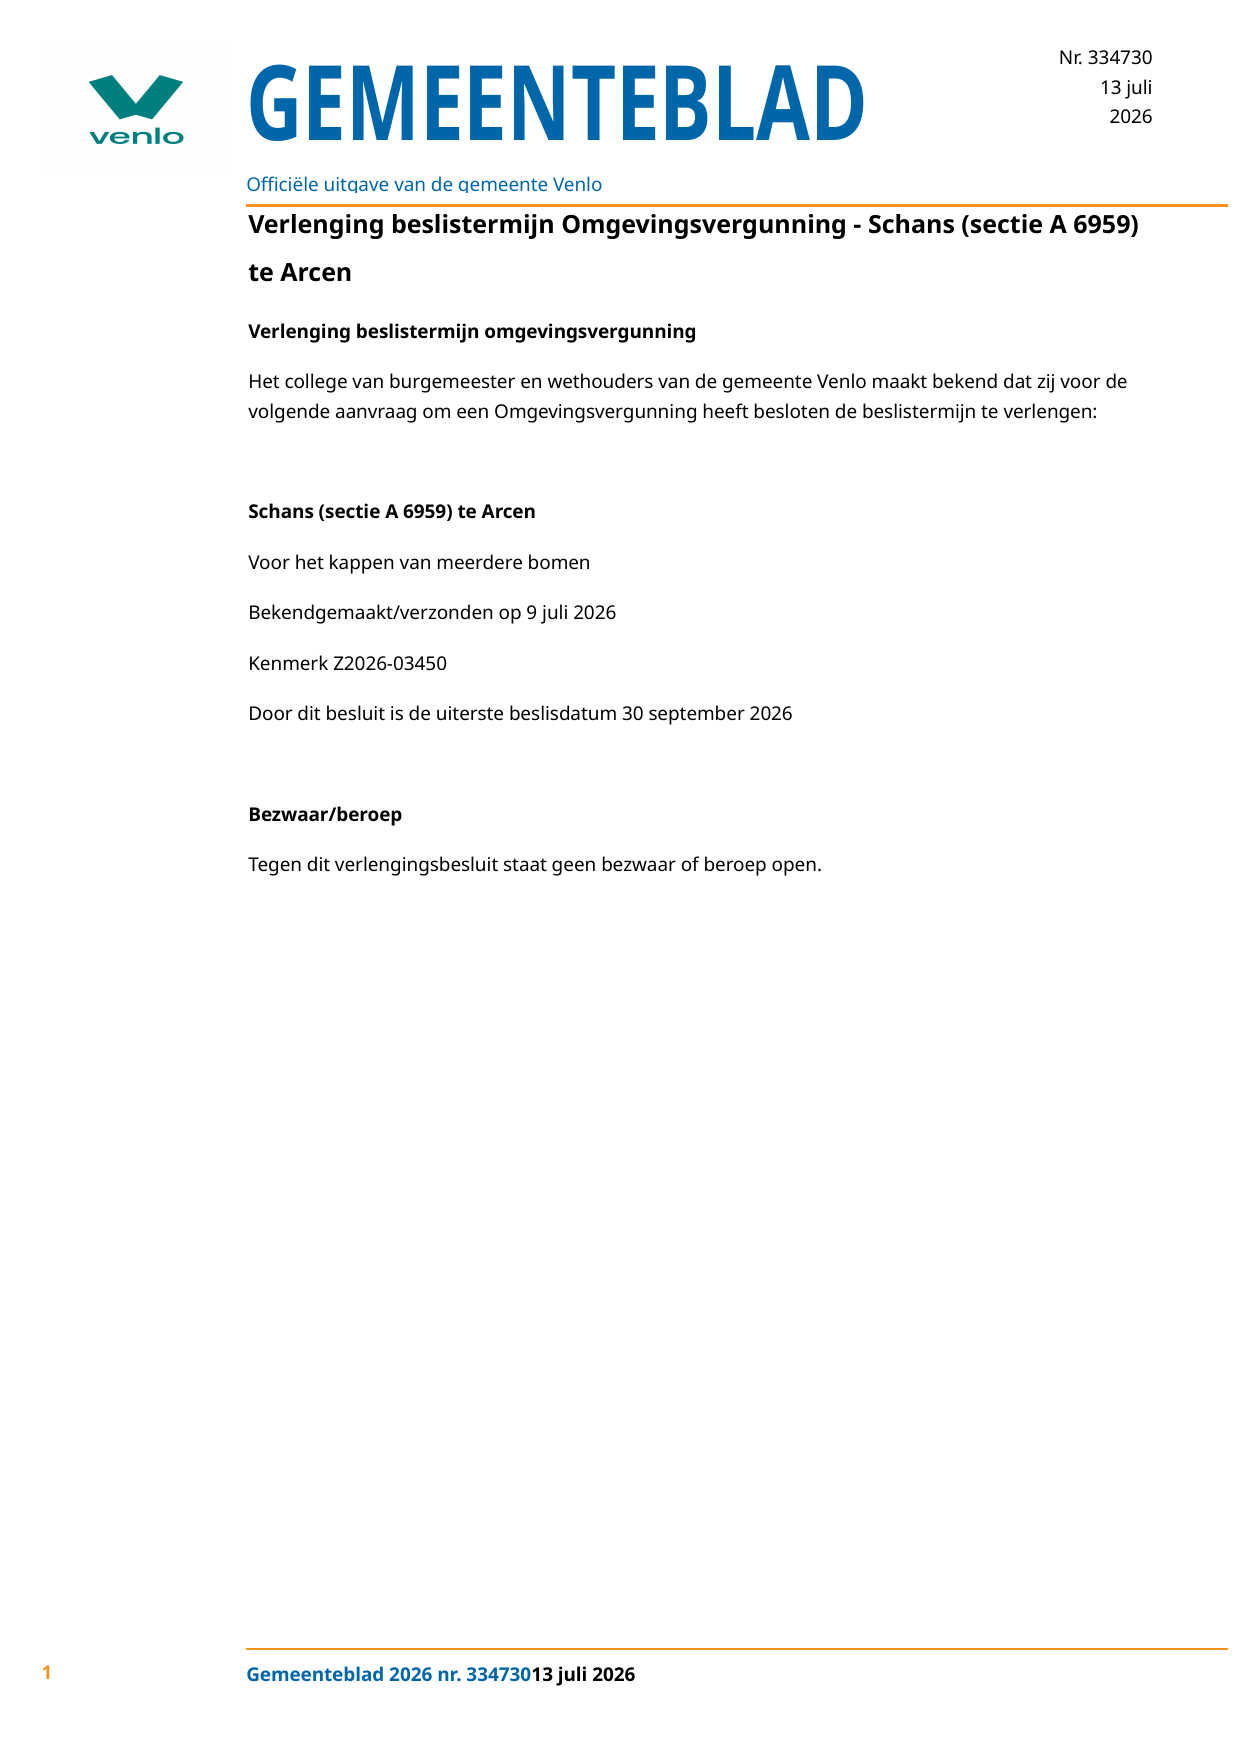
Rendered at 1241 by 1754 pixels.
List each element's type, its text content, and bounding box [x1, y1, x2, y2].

text Verlenging beslistermijn omgevingsvergunning [248, 318, 1152, 344]
text Schans (sectie A 6959) te Arcen [248, 499, 1152, 524]
text Voor het kappen van meerdere bomen [248, 549, 1152, 575]
text Het college van burgemeester en wethouders van de gemeente Venlo maakt bekend dat zij voor de volgende aanvraag om een Omgevingsvergunning heeft besloten de beslistermijn te verlengen: [248, 368, 1152, 424]
text Bekendgemaakt/verzonden op 9 juli 2026 [248, 599, 1152, 625]
text Door dit besluit is de uiterste beslisdatum 30 september 2026 [248, 700, 1152, 726]
picture [41, 47, 231, 172]
text Verlenging beslistermijn Omgevingsvergunning - Schans (sectie A 6959) te Arcen [248, 207, 1152, 288]
text Bezwaar/beroep [248, 801, 1152, 827]
text Tegen dit verlengingsbesluit staat geen bezwaar of beroep open. [248, 852, 1152, 877]
text Kenmerk Z2026-03450 [248, 650, 1152, 676]
